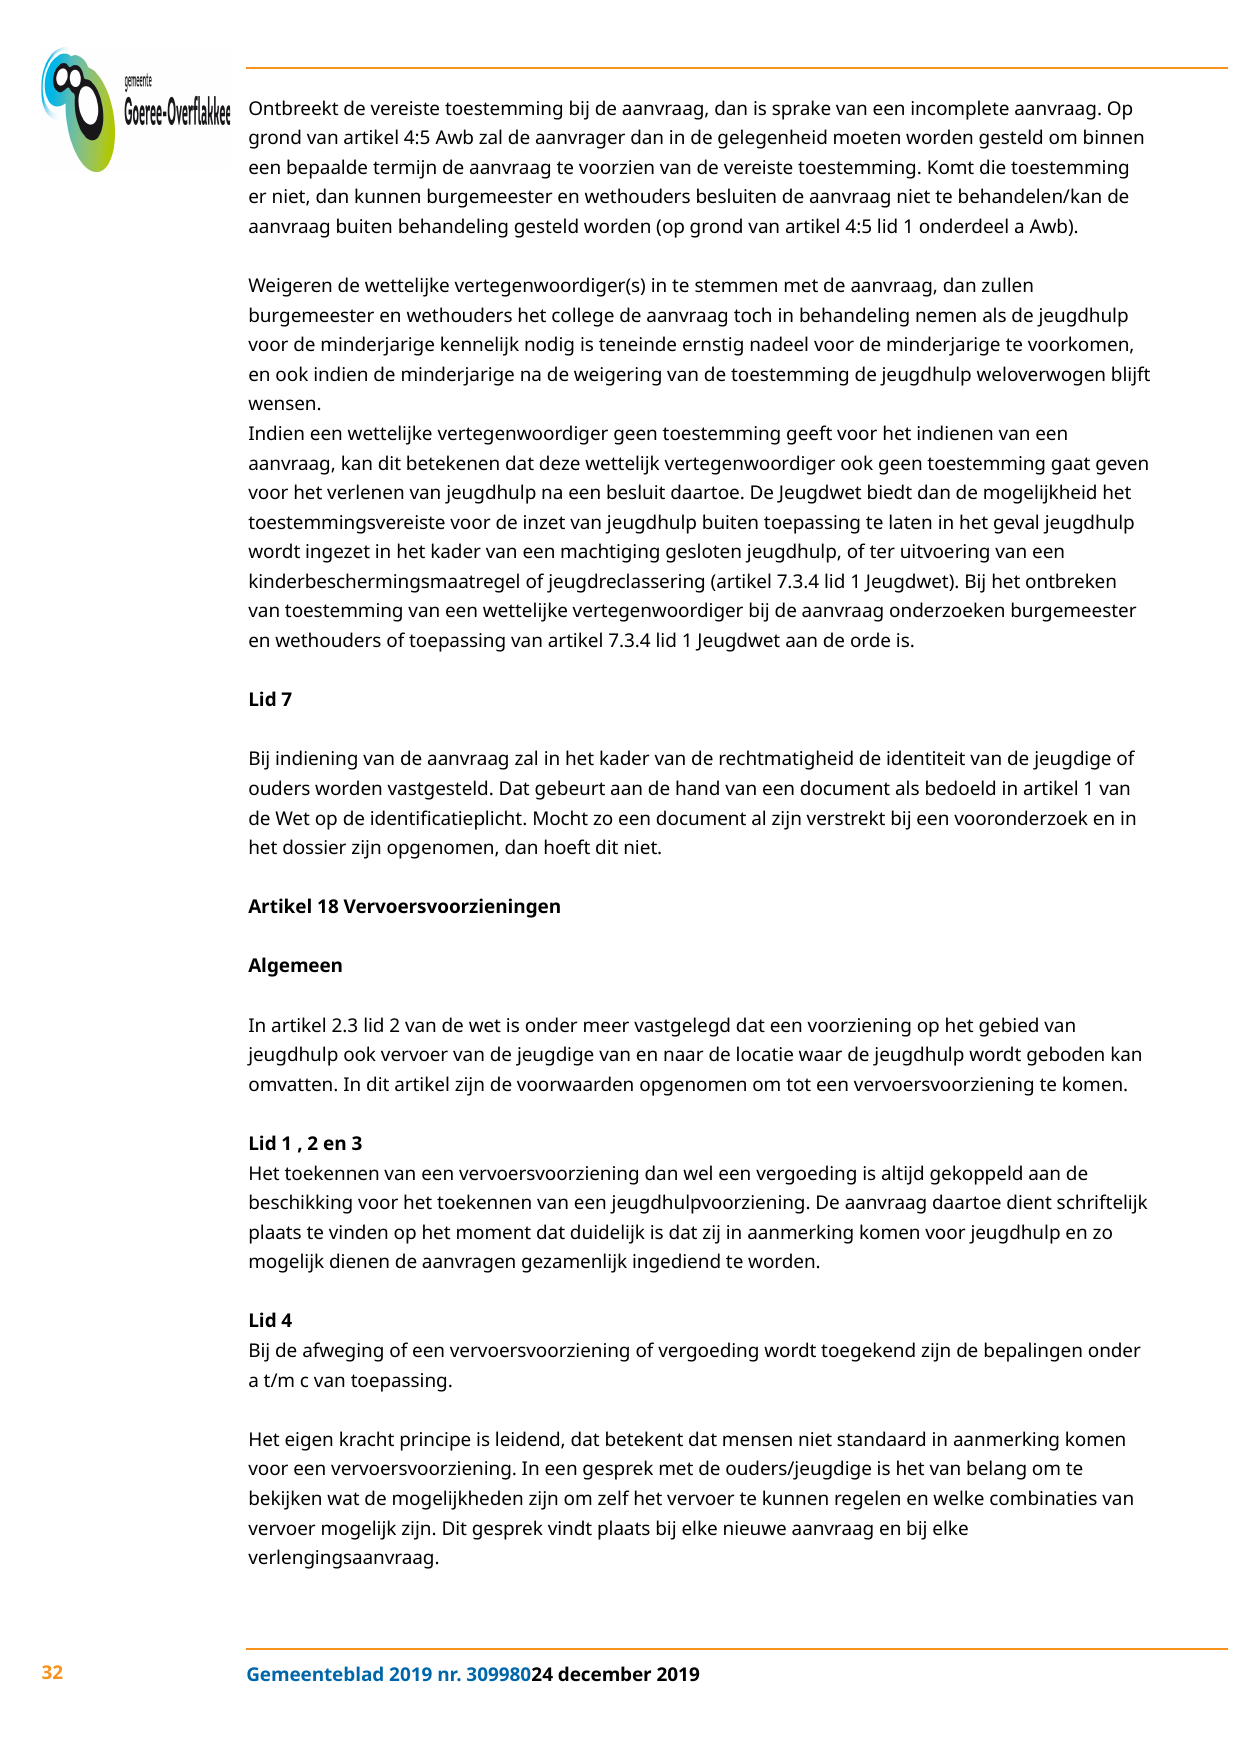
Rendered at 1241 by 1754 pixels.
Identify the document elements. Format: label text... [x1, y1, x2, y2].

text Het toekennen van een vervoersvoorziening dan wel een vergoeding is altijd gekoppeld aan de beschikking voor het toekennen van een jeugdhulpvoorziening. De aanvraag daartoe dient schriftelijk plaats te vinden op het moment dat duidelijk is dat zij in aanmerking komen voor jeugdhulp en zo mogelijk dienen de aanvragen gezamenlijk ingediend te worden. [248, 1160, 1152, 1274]
text Bij indiening van de aanvraag zal in het kader van de rechtmatigheid de identiteit van de jeugdige of ouders worden vastgesteld. Dat gebeurt aan de hand van een document als bedoeld in artikel 1 van de Wet op de identificatieplicht. Mocht zo een document al zijn verstrekt bij een vooronderzoek en in het dossier zijn opgenomen, dan hoeft dit niet. [248, 746, 1152, 860]
text Lid 7 [248, 686, 1152, 712]
text Lid 1 , 2 en 3 [248, 1130, 1152, 1156]
text Indien een wettelijke vertegenwoordiger geen toestemming geeft voor het indienen van een aanvraag, kan dit betekenen dat deze wettelijk vertegenwoordiger ook geen toestemming gaat geven voor het verlenen van jeugdhulp na een besluit daartoe. De Jeugdwet biedt dan de mogelijkheid het toestemmingsvereiste voor de inzet van jeugdhulp buiten toepassing te laten in het geval jeugdhulp wordt ingezet in het kader van een machtiging gesloten jeugdhulp, of ter uitvoering van een kinderbeschermingsmaatregel of jeugdreclassering (artikel 7.3.4 lid 1 Jeugdwet). Bij het ontbreken van toestemming van een wettelijke vertegenwoordiger bij de aanvraag onderzoeken burgemeester en wethouders of toepassing van artikel 7.3.4 lid 1 Jeugdwet aan de orde is. [248, 420, 1152, 653]
text Algemeen [248, 953, 1152, 978]
text Lid 4 [248, 1308, 1152, 1333]
text Het eigen kracht principe is leidend, dat betekent dat mensen niet standaard in aanmerking komen voor een vervoersvoorziening. In een gesprek met de ouders/jeugdige is het van belang om te bekijken wat de mogelijkheden zijn om zelf het vervoer te kunnen regelen en welke combinaties van vervoer mogelijk zijn. Dit gesprek vindt plaats bij elke nieuwe aanvraag en bij elke verlengingsaanvraag. [248, 1426, 1152, 1570]
text Weigeren de wettelijke vertegenwoordiger(s) in te stemmen met de aanvraag, dan zullen burgemeester en wethouders het college de aanvraag toch in behandeling nemen als de jeugdhulp voor de minderjarige kennelijk nodig is teneinde ernstig nadeel voor de minderjarige te voorkomen, en ook indien de minderjarige na de weigering van de toestemming de jeugdhulp weloverwogen blijft wensen. [248, 272, 1152, 416]
text Ontbreekt de vereiste toestemming bij de aanvraag, dan is sprake van een incomplete aanvraag. Op grond van artikel 4:5 Awb zal de aanvrager dan in de gelegenheid moeten worden gesteld om binnen een bepaalde termijn de aanvraag te voorzien van de vereiste toestemming. Komt die toestemming er niet, dan kunnen burgemeester en wethouders besluiten de aanvraag niet te behandelen/kan de aanvraag buiten behandeling gesteld worden (op grond van artikel 4:5 lid 1 onderdeel a Awb). [248, 95, 1152, 239]
picture [41, 47, 231, 172]
text In artikel 2.3 lid 2 van de wet is onder meer vastgelegd dat een voorziening op het gebied van jeugdhulp ook vervoer van de jeugdige van en naar de locatie waar de jeugdhulp wordt geboden kan omvatten. In dit artikel zijn de voorwaarden opgenomen om tot een vervoersvoorziening te komen. [248, 1012, 1152, 1097]
text Bij de afweging of een vervoersvoorziening of vergoeding wordt toegekend zijn de bepalingen onder a t/m c van toepassing. [248, 1337, 1152, 1393]
text Artikel 18 Vervoersvoorzieningen [248, 893, 1152, 919]
